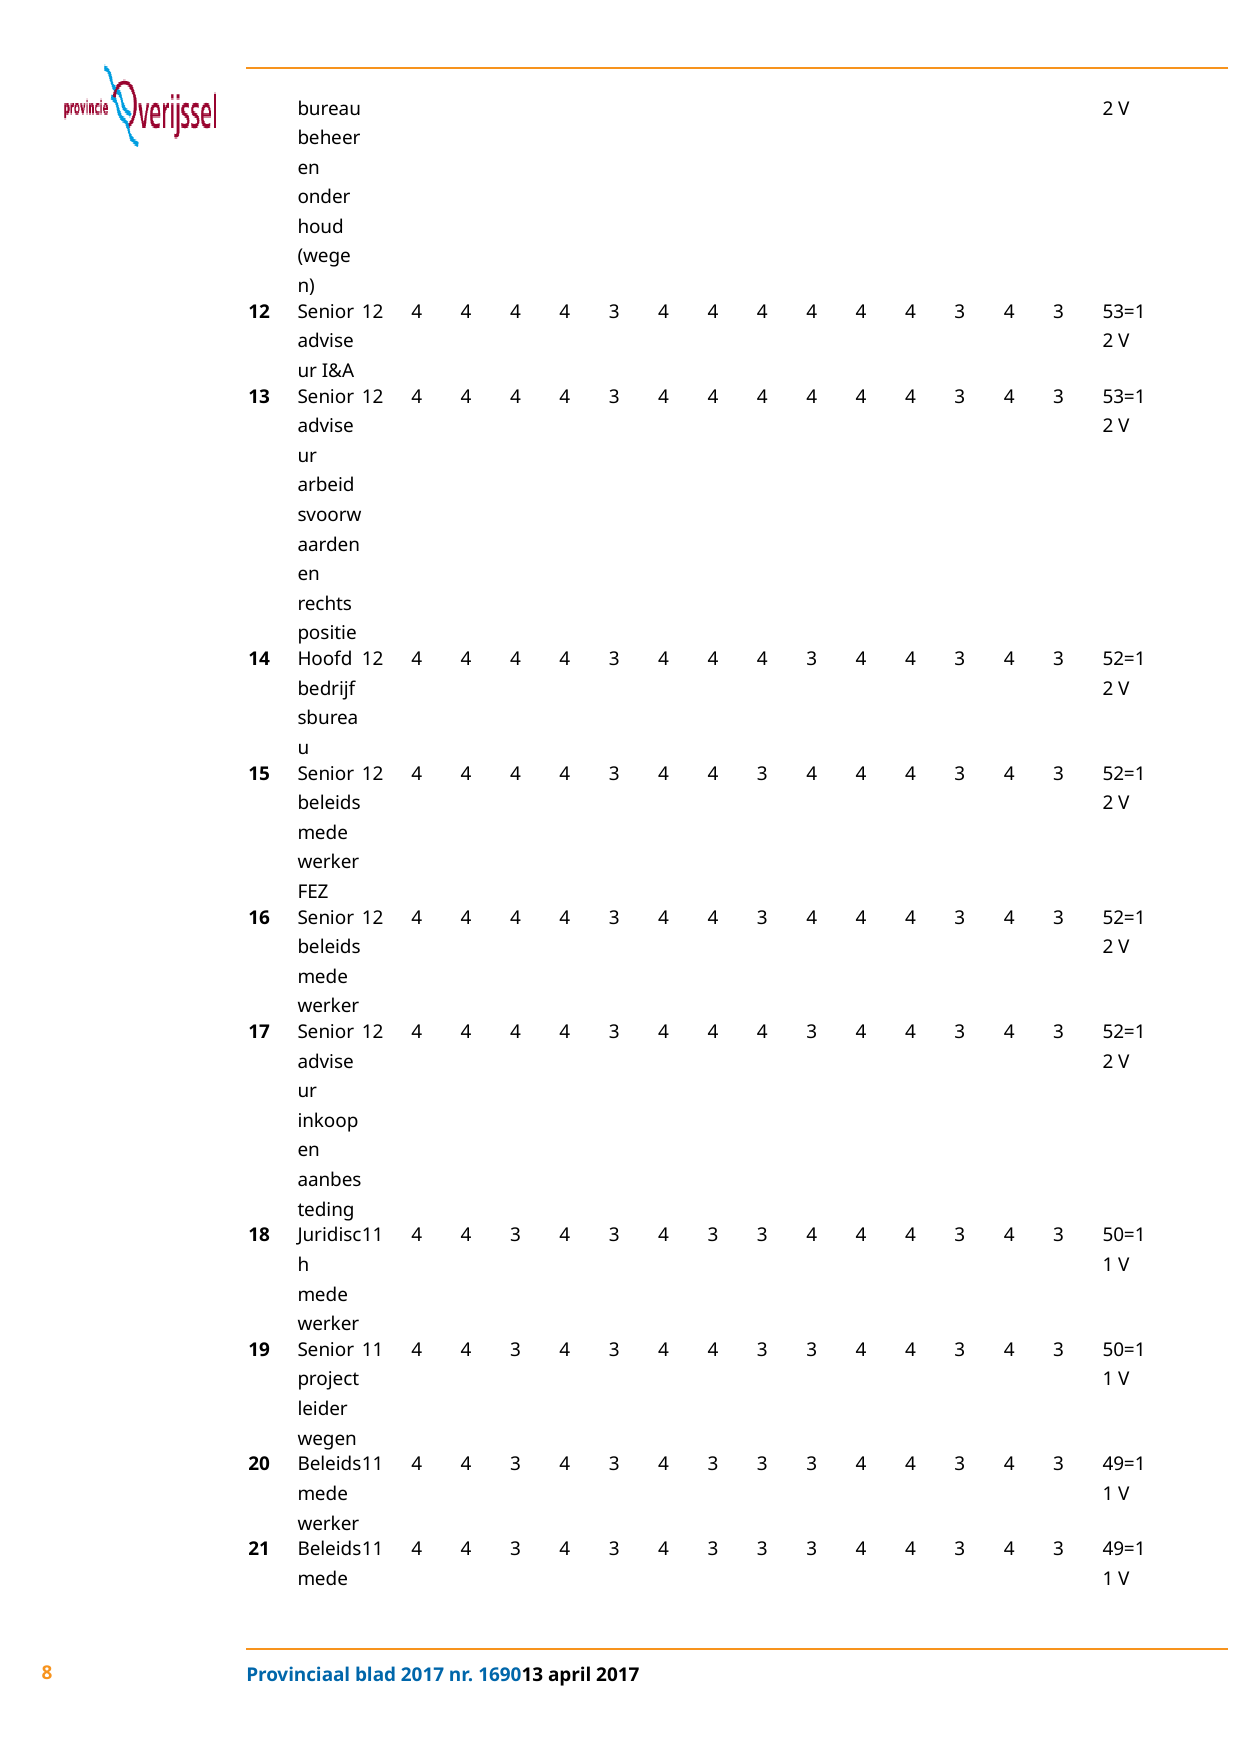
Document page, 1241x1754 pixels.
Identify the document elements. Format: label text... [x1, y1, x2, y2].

table_cell 4 [855, 298, 905, 383]
table_cell 4 [510, 298, 559, 383]
table_cell 4 [411, 904, 460, 1018]
table_cell 50=11 V [1102, 1336, 1152, 1451]
table_cell 4 [905, 1222, 954, 1336]
table_cell 49=11 V [1102, 1451, 1152, 1535]
table_cell 3 [510, 1451, 559, 1535]
table_cell 3 [609, 1222, 658, 1336]
table_cell 12 [362, 383, 411, 645]
table_cell 3 [707, 1535, 757, 1591]
table_cell [707, 95, 757, 298]
table_cell 3 [954, 904, 1003, 1018]
table_cell 3 [954, 1222, 1003, 1336]
table_cell 4 [707, 760, 757, 904]
table_cell 19 [248, 1336, 297, 1451]
table_cell 3 [954, 1535, 1003, 1591]
table_cell Senior adviseur I&A [297, 298, 362, 383]
table_cell 4 [855, 1451, 905, 1535]
table_cell 4 [460, 1535, 510, 1591]
table_cell 4 [658, 1018, 707, 1222]
table_cell 3 [1053, 298, 1102, 383]
table_cell 4 [855, 1336, 905, 1451]
table_cell 4 [855, 1535, 905, 1591]
table_cell 4 [658, 645, 707, 760]
table_cell 3 [954, 645, 1003, 760]
table_cell 3 [954, 760, 1003, 904]
table_cell 4 [411, 1222, 460, 1336]
table_cell 4 [510, 645, 559, 760]
table_cell 4 [1004, 645, 1053, 760]
table_cell 3 [1053, 1018, 1102, 1222]
table_cell [510, 95, 559, 298]
table_cell 4 [1004, 760, 1053, 904]
table_cell 3 [1053, 1535, 1102, 1591]
table_cell 4 [510, 383, 559, 645]
table_cell 3 [757, 1535, 806, 1591]
table_cell 4 [905, 298, 954, 383]
table_cell 4 [757, 645, 806, 760]
table_cell 4 [460, 298, 510, 383]
table_cell 4 [707, 904, 757, 1018]
table_cell 15 [248, 760, 297, 904]
table_cell 4 [707, 1018, 757, 1222]
table_cell [609, 95, 658, 298]
table_cell 11 [362, 1451, 411, 1535]
table_cell 18 [248, 1222, 297, 1336]
table_cell [1004, 95, 1053, 298]
table_cell 52=12 V [1102, 645, 1152, 760]
table_cell [855, 95, 905, 298]
table_cell 4 [1004, 1451, 1053, 1535]
table_cell 4 [905, 904, 954, 1018]
table_cell 52=12 V [1102, 904, 1152, 1018]
table_cell 4 [1004, 383, 1053, 645]
table_cell Senior adviseur inkoop en aanbesteding [297, 1018, 362, 1222]
table_cell 4 [460, 383, 510, 645]
table_cell 3 [954, 298, 1003, 383]
table_cell 4 [707, 383, 757, 645]
table_cell 4 [806, 298, 855, 383]
table_cell [411, 95, 460, 298]
table_cell 3 [609, 383, 658, 645]
table_cell 4 [905, 383, 954, 645]
table_cell 17 [248, 1018, 297, 1222]
table_cell 4 [855, 904, 905, 1018]
table_cell 4 [905, 645, 954, 760]
table_cell 4 [806, 1222, 855, 1336]
table_cell [248, 95, 297, 298]
table_cell 4 [658, 383, 707, 645]
table_cell 4 [559, 1222, 608, 1336]
table_cell 3 [1053, 645, 1102, 760]
picture [41, 47, 231, 172]
table_cell [1053, 95, 1102, 298]
table_cell Senior beleidsmedewerker [297, 904, 362, 1018]
table_cell 4 [1004, 1018, 1053, 1222]
table_cell 4 [510, 1018, 559, 1222]
table_cell 3 [609, 1018, 658, 1222]
table_cell 3 [609, 904, 658, 1018]
table_cell 50=11 V [1102, 1222, 1152, 1336]
table_cell 3 [1053, 1336, 1102, 1451]
table_cell Senior beleidsmedewerker FEZ [297, 760, 362, 904]
table_cell 3 [954, 383, 1003, 645]
table_cell 3 [757, 1222, 806, 1336]
table_cell 12 [362, 1018, 411, 1222]
table_cell 3 [609, 760, 658, 904]
table_cell 3 [1053, 1451, 1102, 1535]
table_cell 3 [510, 1535, 559, 1591]
table_cell [806, 95, 855, 298]
table_cell Juridisch medewerker [297, 1222, 362, 1336]
table_cell 3 [757, 1451, 806, 1535]
table_cell 4 [757, 383, 806, 645]
table_cell 4 [559, 1535, 608, 1591]
table_cell 4 [658, 1222, 707, 1336]
table_cell 4 [855, 1222, 905, 1336]
table_cell 12 [362, 760, 411, 904]
table_cell 3 [510, 1336, 559, 1451]
table_cell 3 [609, 645, 658, 760]
table_cell 4 [707, 298, 757, 383]
table_cell 4 [460, 1222, 510, 1336]
table_cell 21 [248, 1535, 297, 1591]
table_cell 3 [1053, 904, 1102, 1018]
table_cell 4 [707, 645, 757, 760]
table_cell 52=12 V [1102, 760, 1152, 904]
table_cell 3 [609, 1451, 658, 1535]
table_cell 4 [559, 1018, 608, 1222]
table_cell 11 [362, 1336, 411, 1451]
table_cell 4 [905, 1018, 954, 1222]
table_cell [658, 95, 707, 298]
table_cell 4 [411, 1018, 460, 1222]
table_cell 11 [362, 1222, 411, 1336]
table_cell bureau beheer en onderhoud (wegen) [297, 95, 362, 298]
table_cell [559, 95, 608, 298]
table_cell 4 [559, 760, 608, 904]
table_cell 4 [1004, 1222, 1053, 1336]
table_cell 4 [905, 1535, 954, 1591]
table_cell 3 [757, 760, 806, 904]
table_cell 20 [248, 1451, 297, 1535]
table_cell 4 [806, 383, 855, 645]
table_cell 4 [658, 1336, 707, 1451]
table_cell 3 [806, 1336, 855, 1451]
table_cell 52=12 V [1102, 1018, 1152, 1222]
table_cell 12 [248, 298, 297, 383]
table_cell Hoofd bedrijfsbureau [297, 645, 362, 760]
table_cell 4 [559, 645, 608, 760]
table_cell 4 [559, 1451, 608, 1535]
table_cell 4 [460, 1451, 510, 1535]
table_cell [362, 95, 411, 298]
table_cell 3 [707, 1222, 757, 1336]
table_cell 3 [1053, 1222, 1102, 1336]
table_cell 4 [905, 1451, 954, 1535]
table_cell 3 [510, 1222, 559, 1336]
table_cell 13 [248, 383, 297, 645]
table_cell Beleidsmede [297, 1535, 362, 1591]
table_cell 4 [658, 298, 707, 383]
table_cell 4 [806, 904, 855, 1018]
table_cell 12 [362, 904, 411, 1018]
table_cell Beleidsmedewerker [297, 1451, 362, 1535]
table_cell 4 [460, 1336, 510, 1451]
table_cell 4 [559, 1336, 608, 1451]
table_cell 4 [855, 383, 905, 645]
table_cell 4 [411, 645, 460, 760]
table_cell 3 [1053, 760, 1102, 904]
table_cell 4 [559, 904, 608, 1018]
table_cell 4 [411, 1451, 460, 1535]
table_cell 4 [806, 760, 855, 904]
table_cell 3 [609, 1535, 658, 1591]
table_cell 4 [1004, 904, 1053, 1018]
table_cell 2 V [1102, 95, 1152, 298]
table_cell 4 [905, 760, 954, 904]
table_cell 4 [658, 1451, 707, 1535]
table_cell 3 [806, 645, 855, 760]
table_cell 4 [411, 1535, 460, 1591]
table_cell 3 [954, 1018, 1003, 1222]
table_cell 4 [658, 904, 707, 1018]
table_cell 4 [411, 383, 460, 645]
table_cell 3 [1053, 383, 1102, 645]
table_cell 53=12 V [1102, 298, 1152, 383]
table_cell 3 [707, 1451, 757, 1535]
table_cell 4 [411, 298, 460, 383]
table_cell 4 [460, 1018, 510, 1222]
table_cell 16 [248, 904, 297, 1018]
table_cell 4 [510, 760, 559, 904]
table_cell 3 [609, 298, 658, 383]
table_cell 49=11 V [1102, 1535, 1152, 1591]
table_cell 4 [460, 904, 510, 1018]
table_cell 14 [248, 645, 297, 760]
table_cell Senior adviseur arbeidsvoorwaarden en rechtspositie [297, 383, 362, 645]
table_cell 4 [411, 760, 460, 904]
table_cell 53=12 V [1102, 383, 1152, 645]
table_cell 4 [559, 298, 608, 383]
table_cell 4 [707, 1336, 757, 1451]
table_cell 3 [806, 1535, 855, 1591]
table_cell 4 [559, 383, 608, 645]
table_cell 4 [460, 760, 510, 904]
table_cell [954, 95, 1003, 298]
table_cell 4 [658, 760, 707, 904]
table_cell 11 [362, 1535, 411, 1591]
table_cell 12 [362, 645, 411, 760]
table_cell 4 [411, 1336, 460, 1451]
table_cell 4 [1004, 298, 1053, 383]
table_cell 4 [757, 298, 806, 383]
table_cell 3 [757, 904, 806, 1018]
table_cell 3 [806, 1018, 855, 1222]
table_cell 4 [1004, 1535, 1053, 1591]
table_cell 4 [658, 1535, 707, 1591]
table_cell 4 [510, 904, 559, 1018]
table_cell 3 [954, 1336, 1003, 1451]
table_cell 4 [905, 1336, 954, 1451]
table_cell 3 [609, 1336, 658, 1451]
table_cell 4 [855, 760, 905, 904]
table_cell Senior projectleider wegen [297, 1336, 362, 1451]
table_cell 4 [855, 645, 905, 760]
table_cell 4 [1004, 1336, 1053, 1451]
table_cell 3 [954, 1451, 1003, 1535]
table_cell 12 [362, 298, 411, 383]
table_cell [905, 95, 954, 298]
table_cell 4 [855, 1018, 905, 1222]
table_cell 3 [757, 1336, 806, 1451]
table_cell 4 [757, 1018, 806, 1222]
table_cell 4 [460, 645, 510, 760]
table_cell 3 [806, 1451, 855, 1535]
table_cell [460, 95, 510, 298]
table_cell [757, 95, 806, 298]
